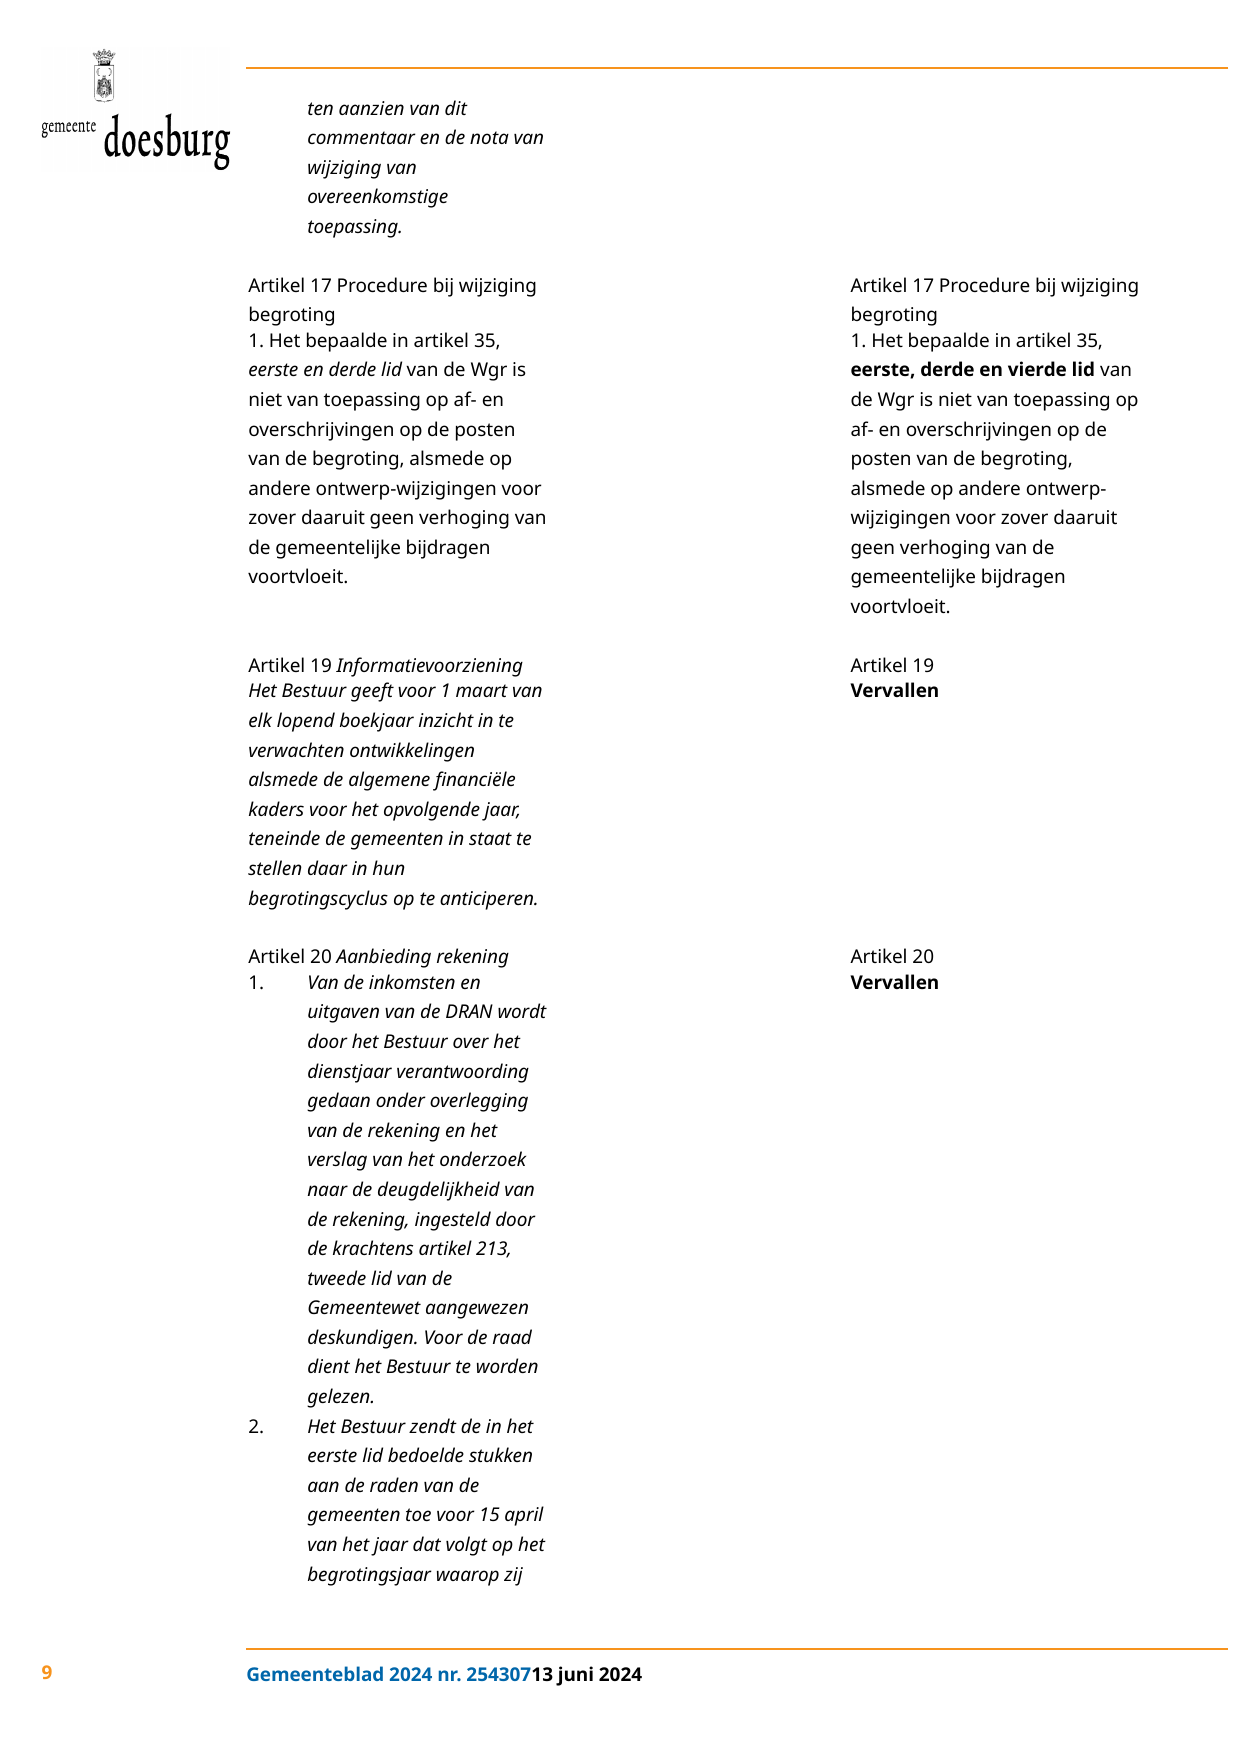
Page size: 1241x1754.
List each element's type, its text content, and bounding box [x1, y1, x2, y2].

table_cell Vervallen [850, 678, 1152, 911]
table_cell Van de inkomsten en uitgaven van de DRAN wordt door het Bestuur over het dienstjaar verantwoording gedaan onder overlegging van de rekening en het verslag van het onderzoek naar de deugdelijkheid van de rekening, ingesteld door de krachtens artikel 213, tweede lid van de Gemeentewet aangewezen deskundigen. Voor de raad dient het Bestuur te worden gelezen. Het Bestuur zendt de in het eerste lid bedoelde stukken aan de raden van de gemeenten toe voor 15 april van het jaar dat volgt op het begrotingsjaar waarop zij [248, 969, 549, 1587]
table_cell [850, 95, 1152, 239]
table_cell 1. Het bepaalde in artikel 35, eerste en derde lid van de Wgr is niet van toepassing op af- en overschrijvingen op de posten van de begroting, alsmede op andere ontwerp-wijzigingen voor zover daaruit geen verhoging van de gemeentelijke bijdragen voortvloeit. [248, 327, 549, 619]
picture [41, 47, 231, 172]
table_header [549, 944, 850, 1587]
table_cell Het Bestuur geeft voor 1 maart van elk lopend boekjaar inzicht in te verwachten ontwikkelingen alsmede de algemene financiële kaders voor het opvolgende jaar, teneinde de gemeenten in staat te stellen daar in hun begrotingscyclus op te anticiperen. [248, 678, 549, 911]
table_header [549, 95, 850, 239]
table_header [549, 272, 850, 619]
table_cell ten aanzien van dit commentaar en de nota van wijziging van overeenkomstige toepassing. [248, 95, 549, 239]
table_cell 1. Het bepaalde in artikel 35, eerste, derde en vierde lid van de Wgr is niet van toepassing op af- en overschrijvingen op de posten van de begroting, alsmede op andere ontwerp-wijzigingen voor zover daaruit geen verhoging van de gemeentelijke bijdragen voortvloeit. [850, 327, 1152, 619]
table_header [549, 652, 850, 911]
table_header Artikel 19 Informatievoorziening [248, 652, 549, 678]
table_header Artikel 20 [850, 944, 1152, 969]
table_cell Vervallen [850, 969, 1152, 1587]
table_header Artikel 20 Aanbieding rekening [248, 944, 549, 969]
table_header Artikel 17 Procedure bij wijziging begroting [850, 272, 1152, 327]
table_header Artikel 19 [850, 652, 1152, 678]
table_header Artikel 17 Procedure bij wijziging begroting [248, 272, 549, 327]
